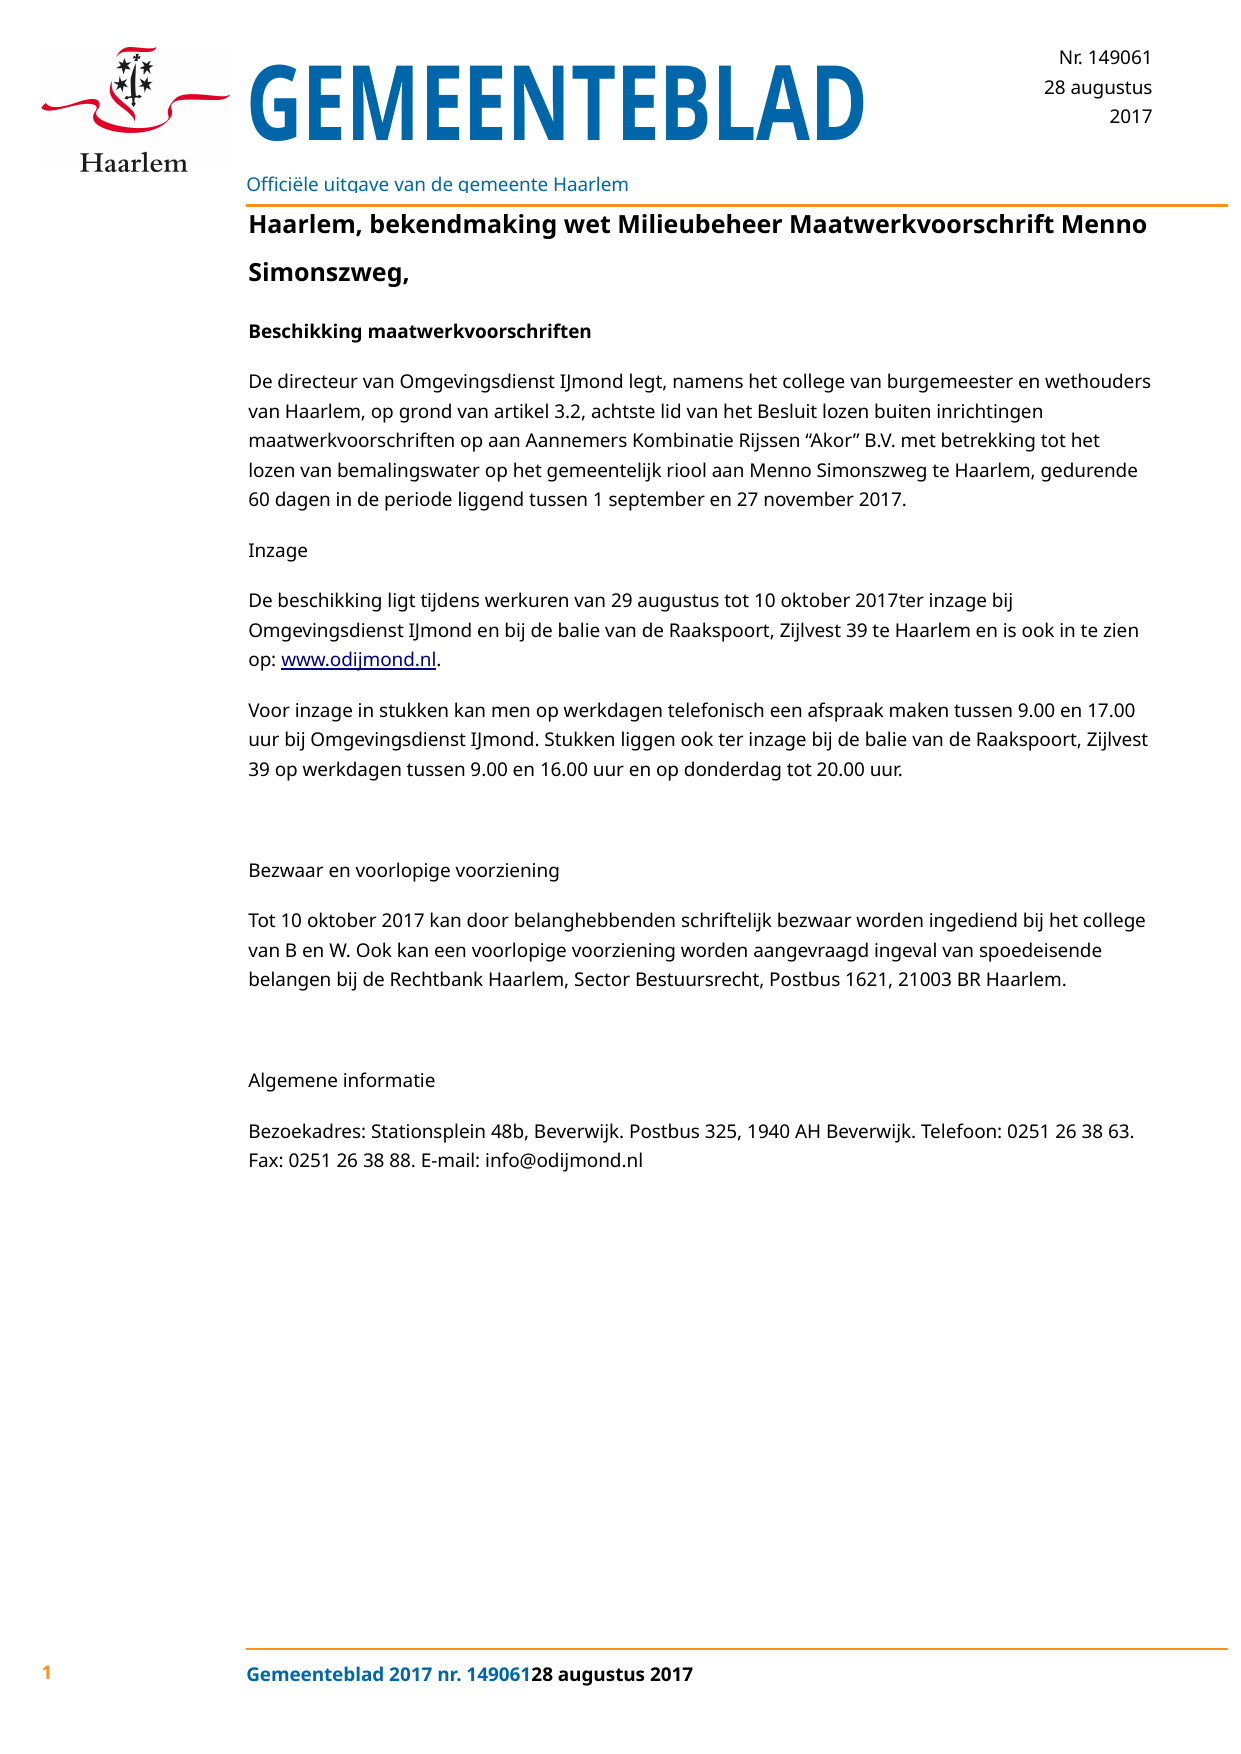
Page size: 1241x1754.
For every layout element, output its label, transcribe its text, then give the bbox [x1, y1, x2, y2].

text Voor inzage in stukken kan men op werkdagen telefonisch een afspraak maken tussen 9.00 en 17.00 uur bij Omgevingsdienst IJmond. Stukken liggen ook ter inzage bij de balie van de Raakspoort, Zijlvest 39 op werkdagen tussen 9.00 en 16.00 uur en op donderdag tot 20.00 uur. [248, 697, 1152, 782]
picture [41, 47, 231, 172]
text De directeur van Omgevingsdienst IJmond legt, namens het college van burgemeester en wethouders van Haarlem, op grond van artikel 3.2, achtste lid van het Besluit lozen buiten inrichtingen maatwerkvoorschriften op aan Aannemers Kombinatie Rijssen “Akor” B.V. met betrekking tot het lozen van bemalingswater op het gemeentelijk riool aan Menno Simonszweg te Haarlem, gedurende 60 dagen in de periode liggend tussen 1 september en 27 november 2017. [248, 368, 1152, 512]
text Inzage [248, 537, 1152, 563]
text Bezwaar en voorlopige voorziening [248, 857, 1152, 883]
text Tot 10 oktober 2017 kan door belanghebbenden schriftelijk bezwaar worden ingediend bij het college van B en W. Ook kan een voorlopige voorziening worden aangevraagd ingeval van spoedeisende belangen bij de Rechtbank Haarlem, Sector Bestuursrecht, Postbus 1621, 21003 BR Haarlem. [248, 907, 1152, 992]
text Haarlem, bekendmaking wet Milieubeheer Maatwerkvoorschrift Menno Simonszweg, [248, 207, 1152, 288]
text De beschikking ligt tijdens werkuren van 29 augustus tot 10 oktober 2017ter inzage bij Omgevingsdienst IJmond en bij de balie van de Raakspoort, Zijlvest 39 te Haarlem en is ook in te zien op: www.odijmond.nl. [248, 587, 1152, 672]
text Algemene informatie [248, 1067, 1152, 1093]
text Beschikking maatwerkvoorschriften [248, 318, 1152, 344]
text Bezoekadres: Stationsplein 48b, Beverwijk. Postbus 325, 1940 AH Beverwijk. Telefoon: 0251 26 38 63. Fax: 0251 26 38 88. E-mail: info@odijmond.nl [248, 1118, 1152, 1173]
